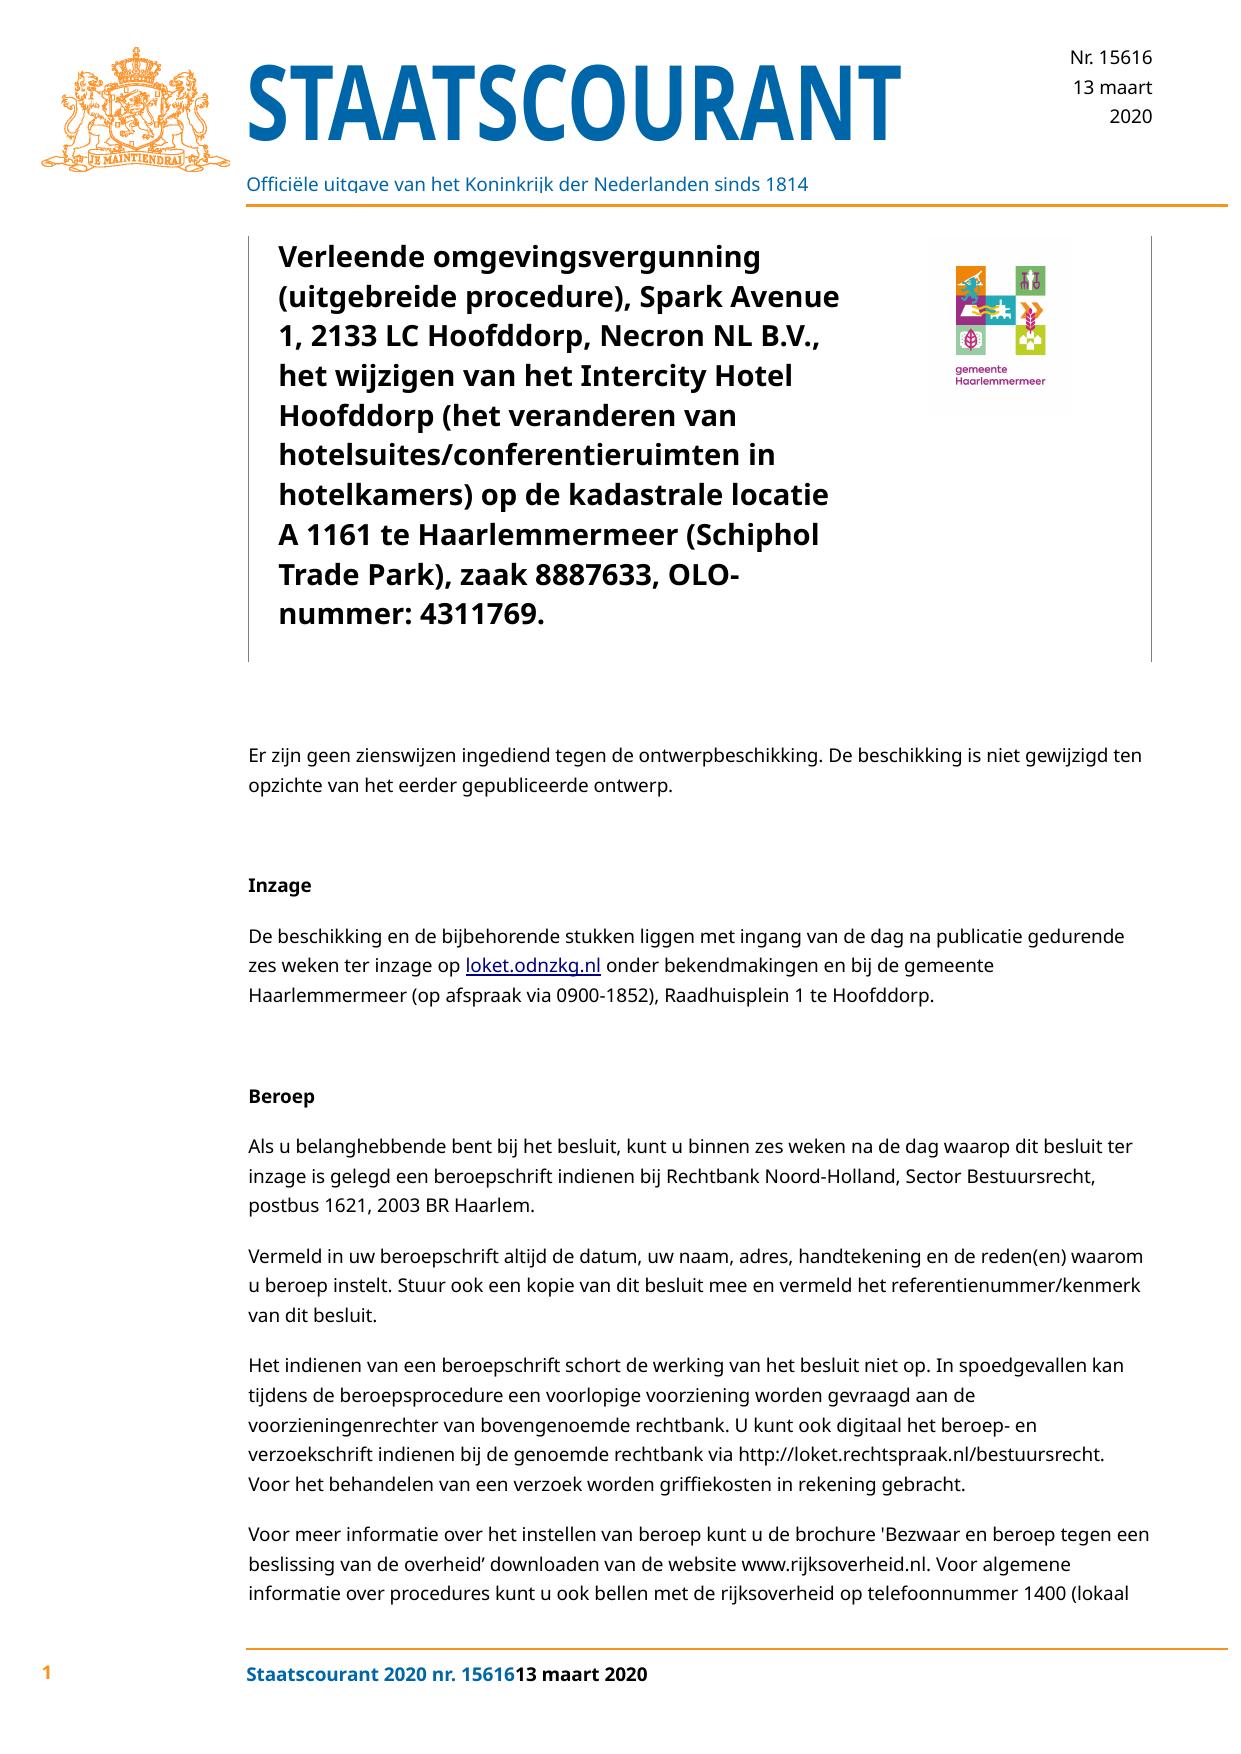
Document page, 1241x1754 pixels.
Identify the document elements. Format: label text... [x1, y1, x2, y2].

text Beroep [248, 1083, 1152, 1109]
table_header Verleende omgevingsvergunning (uitgebreide procedure), Spark Avenue 1, 2133 LC Hoofddorp, Necron NL B.V., het wijzigen van het Intercity Hotel Hoofddorp (het veranderen van hotelsuites/conferentieruimten in hotelkamers) op de kadastrale locatie A 1161 te Haarlemmermeer (Schiphol Trade Park), zaak 8887633, OLO-nummer: 4311769. [249, 236, 850, 662]
text Voor meer informatie over het instellen van beroep kunt u de brochure 'Bezwaar en beroep tegen een beslissing van de overheid’ downloaden van de website www.rijksoverheid.nl. Voor algemene informatie over procedures kunt u ook bellen met de rijksoverheid op telefoonnummer 1400 (lokaal [248, 1521, 1152, 1606]
table_header [1075, 236, 1151, 413]
text Er zijn geen zienswijzen ingediend tegen de ontwerpbeschikking. De beschikking is niet gewijzigd ten opzichte van het eerder gepubliceerde ontwerp. [248, 742, 1152, 797]
table_header [850, 414, 1151, 662]
table_header [850, 236, 926, 413]
picture [41, 47, 231, 172]
text Het indienen van een beroepschrift schort de werking van het besluit niet op. In spoedgevallen kan tijdens de beroepsprocedure een voorlopige voorziening worden gevraagd aan de voorzieningenrechter van bovengenoemde rechtbank. U kunt ook digitaal het beroep- en verzoekschrift indienen bij de genoemde rechtbank via http://loket.rechtspraak.nl/bestuursrecht. Voor het behandelen van een verzoek worden griffiekosten in rekening gebracht. [248, 1353, 1152, 1497]
text De beschikking en de bijbehorende stukken liggen met ingang van de dag na publicatie gedurende zes weken ter inzage op loket.odnzkg.nl onder bekendmakingen en bij de gemeente Haarlemmermeer (op afspraak via 0900-1852), Raadhuisplein 1 te Hoofddorp. [248, 923, 1152, 1008]
picture [926, 236, 1075, 414]
text Vermeld in uw beroepschrift altijd de datum, uw naam, adres, handtekening en de reden(en) waarom u beroep instelt. Stuur ook een kopie van dit besluit mee en vermeld het referentienummer/kenmerk van dit besluit. [248, 1243, 1152, 1328]
text Als u belanghebbende bent bij het besluit, kunt u binnen zes weken na de dag waarop dit besluit ter inzage is gelegd een beroepschrift indienen bij Rechtbank Noord-Holland, Sector Bestuursrecht, postbus 1621, 2003 BR Haarlem. [248, 1133, 1152, 1218]
text Inzage [248, 873, 1152, 898]
